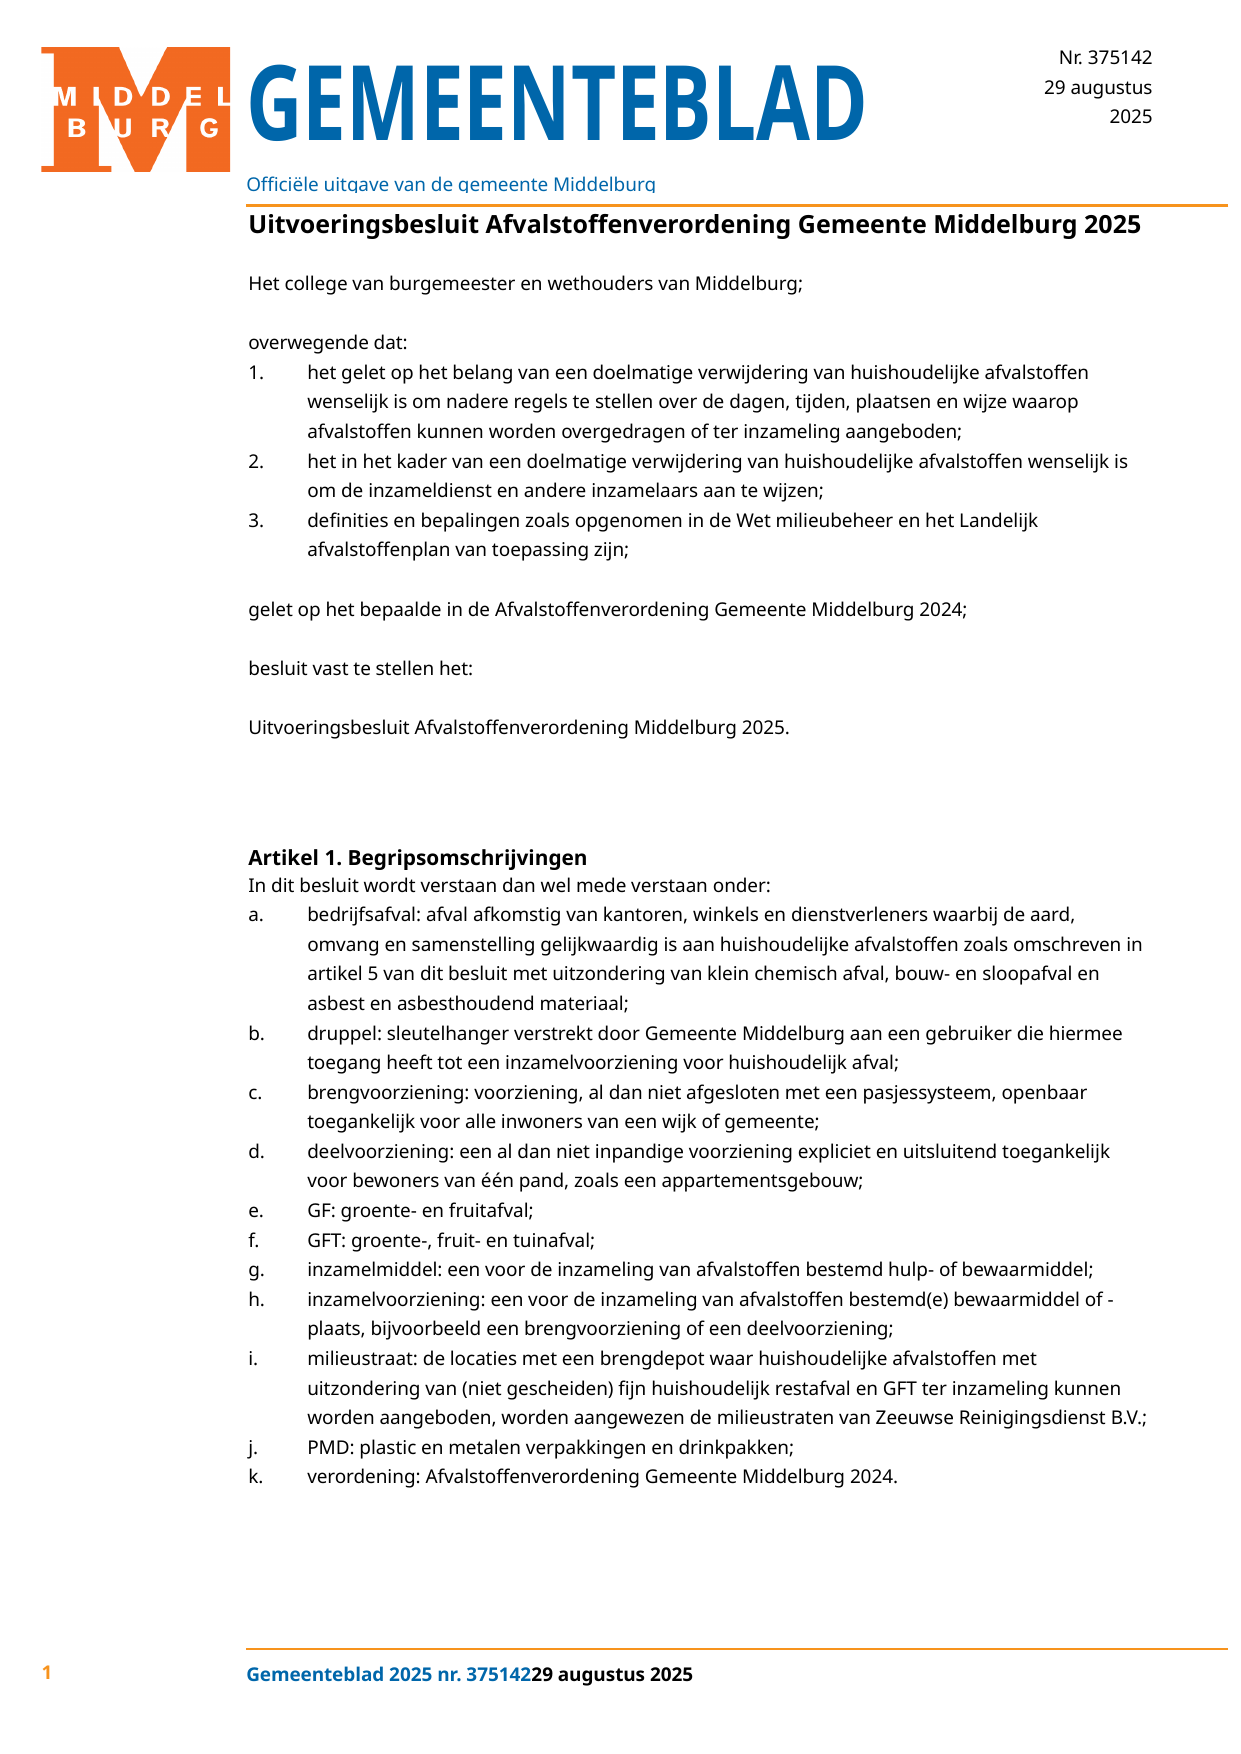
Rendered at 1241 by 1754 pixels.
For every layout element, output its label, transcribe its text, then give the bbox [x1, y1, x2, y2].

list GF: groente- en fruitafval; [248, 1197, 1152, 1223]
list inzamelvoorziening: een voor de inzameling van afvalstoffen bestemd(e) bewaarmiddel of -plaats, bijvoorbeeld een brengvoorziening of een deelvoorziening; [248, 1286, 1152, 1341]
text In dit besluit wordt verstaan dan wel mede verstaan onder: [248, 872, 1152, 897]
text Het college van burgemeester en wethouders van Middelburg; [248, 270, 1152, 296]
text Uitvoeringsbesluit Afvalstoffenverordening Gemeente Middelburg 2025 [248, 207, 1152, 241]
list definities en bepalingen zoals opgenomen in de Wet milieubeheer en het Landelijk afvalstoffenplan van toepassing zijn; [248, 507, 1152, 562]
list bedrijfsafval: afval afkomstig van kantoren, winkels en dienstverleners waarbij de aard, omvang en samenstelling gelijkwaardig is aan huishoudelijke afvalstoffen zoals omschreven in artikel 5 van dit besluit met uitzondering van klein chemisch afval, bouw- en sloopafval en asbest en asbesthoudend materiaal; [248, 901, 1152, 1016]
list verordening: Afvalstoffenverordening Gemeente Middelburg 2024. [248, 1463, 1152, 1489]
list het in het kader van een doelmatige verwijdering van huishoudelijke afvalstoffen wenselijk is om de inzameldienst en andere inzamelaars aan te wijzen; [248, 448, 1152, 503]
list brengvoorziening: voorziening, al dan niet afgesloten met een pasjessysteem, openbaar toegankelijk voor alle inwoners van een wijk of gemeente; [248, 1079, 1152, 1134]
list deelvoorziening: een al dan niet inpandige voorziening expliciet en uitsluitend toegankelijk voor bewoners van één pand, zoals een appartementsgebouw; [248, 1138, 1152, 1193]
text gelet op het bepaalde in de Afvalstoffenverordening Gemeente Middelburg 2024; [248, 596, 1152, 621]
list het gelet op het belang van een doelmatige verwijdering van huishoudelijke afvalstoffen wenselijk is om nadere regels te stellen over de dagen, tijden, plaatsen en wijze waarop afvalstoffen kunnen worden overgedragen of ter inzameling aangeboden; [248, 359, 1152, 444]
list GFT: groente-, fruit- en tuinafval; [248, 1227, 1152, 1252]
text Uitvoeringsbesluit Afvalstoffenverordening Middelburg 2025. [248, 714, 1152, 740]
text Artikel 1. Begripsomschrijvingen [248, 843, 1152, 872]
text besluit vast te stellen het: [248, 655, 1152, 681]
list inzamelmiddel: een voor de inzameling van afvalstoffen bestemd hulp- of bewaarmiddel; [248, 1256, 1152, 1282]
list milieustraat: de locaties met een brengdepot waar huishoudelijke afvalstoffen met uitzondering van (niet gescheiden) fijn huishoudelijk restafval en GFT ter inzameling kunnen worden aangeboden, worden aangewezen de milieustraten van Zeeuwse Reinigingsdienst B.V.; [248, 1345, 1152, 1430]
text overwegende dat: [248, 329, 1152, 355]
list druppel: sleutelhanger verstrekt door Gemeente Middelburg aan een gebruiker die hiermee toegang heeft tot een inzamelvoorziening voor huishoudelijk afval; [248, 1020, 1152, 1075]
picture [41, 47, 231, 172]
list PMD: plastic en metalen verpakkingen en drinkpakken; [248, 1434, 1152, 1459]
